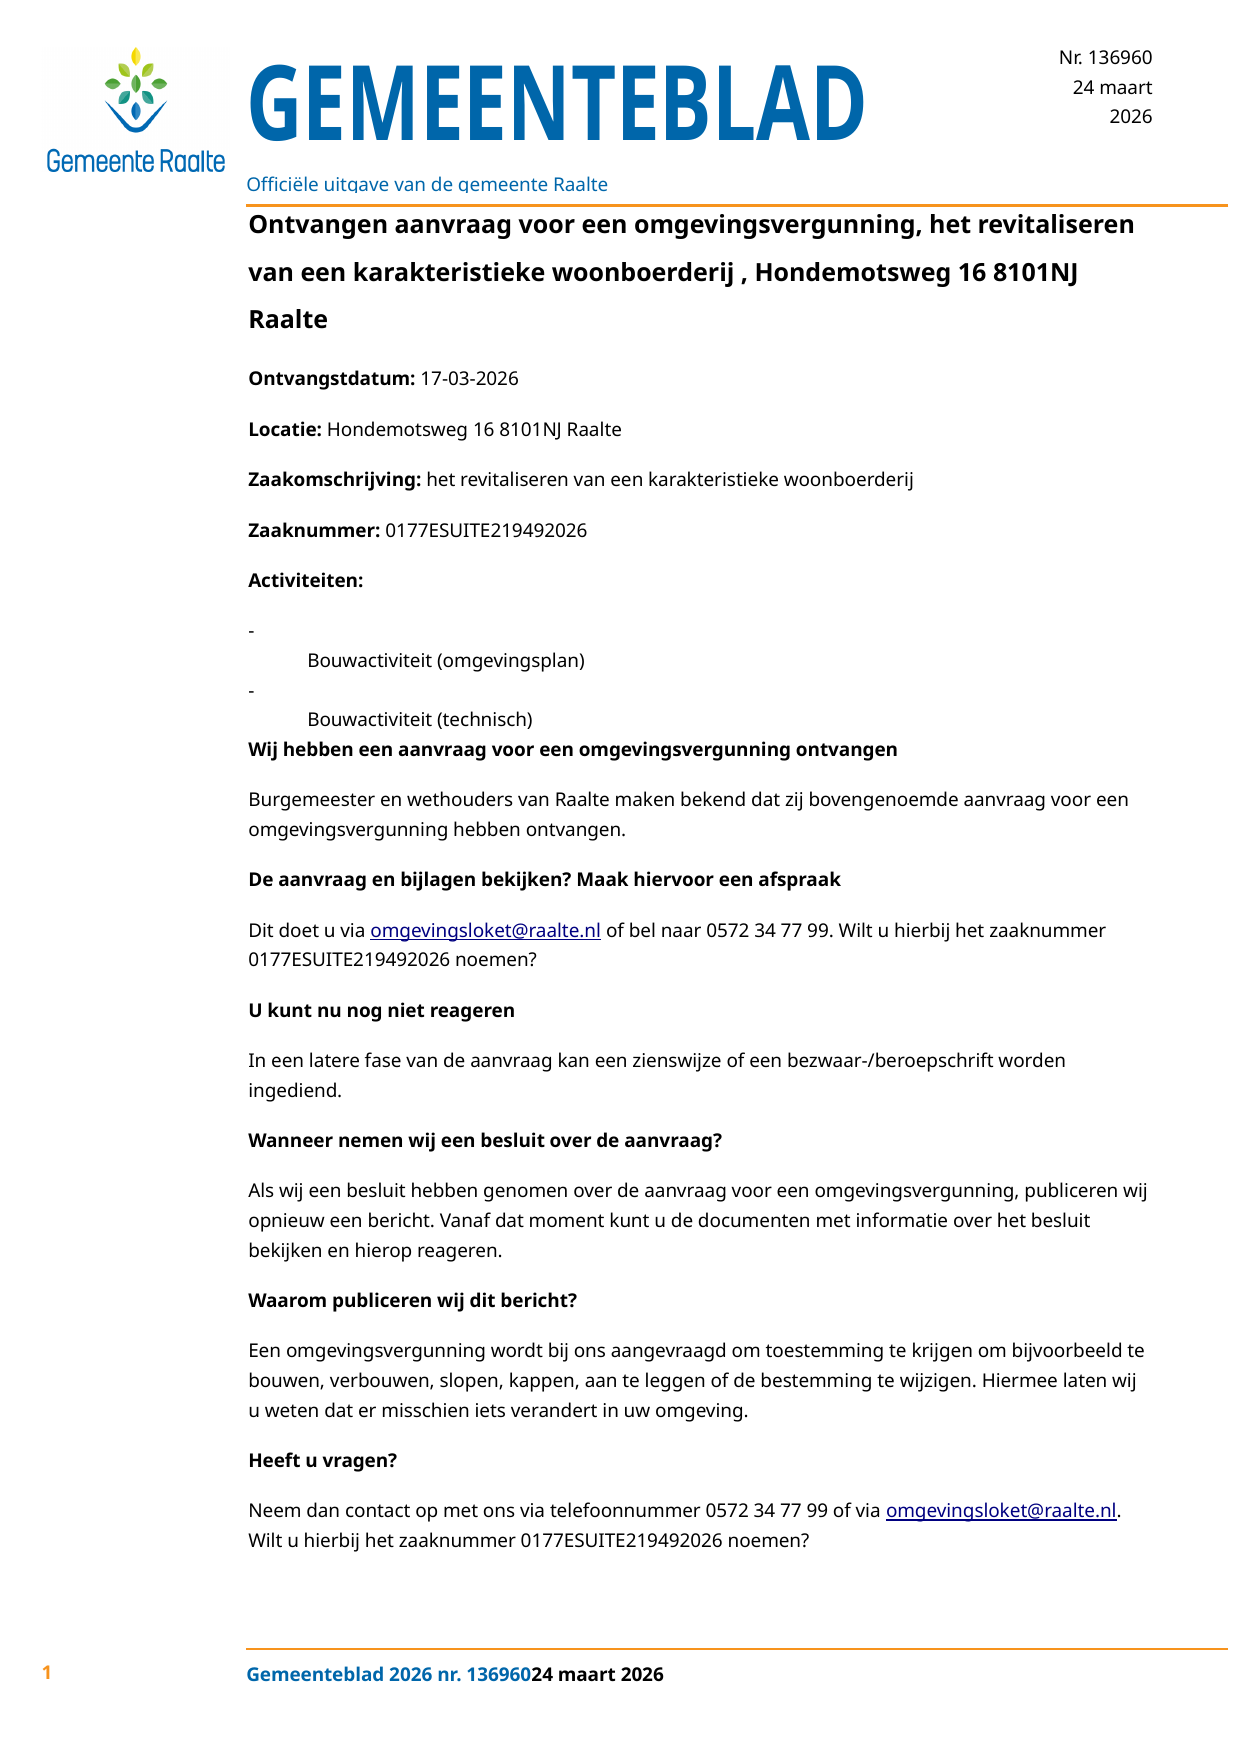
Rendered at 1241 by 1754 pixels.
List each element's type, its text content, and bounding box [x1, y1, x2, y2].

text Burgemeester en wethouders van Raalte maken bekend dat zij bovengenoemde aanvraag voor een omgevingsvergunning hebben ontvangen. [248, 786, 1152, 842]
text Zaaknummer: 0177ESUITE219492026 [248, 517, 1152, 542]
list Bouwactiviteit (technisch) [248, 706, 1152, 732]
text De aanvraag en bijlagen bekijken? Maak hiervoor een afspraak [248, 866, 1152, 892]
text Heeft u vragen? [248, 1447, 1152, 1473]
text Wij hebben een aanvraag voor een omgevingsvergunning ontvangen [248, 736, 1152, 762]
text Een omgevingsvergunning wordt bij ons aangevraagd om toestemming te krijgen om bijvoorbeeld te bouwen, verbouwen, slopen, kappen, aan te leggen of de bestemming te wijzigen. Hiermee laten wij u weten dat er misschien iets verandert in uw omgeving. [248, 1338, 1152, 1422]
text In een latere fase van de aanvraag kan een zienswijze of een bezwaar-/beroepschrift worden ingediend. [248, 1047, 1152, 1102]
text Wanneer nemen wij een besluit over de aanvraag? [248, 1127, 1152, 1153]
text Locatie: Hondemotsweg 16 8101NJ Raalte [248, 416, 1152, 442]
text Dit doet u via omgevingsloket@raalte.nl of bel naar 0572 34 77 99. Wilt u hierbij het zaaknummer 0177ESUITE219492026 noemen? [248, 917, 1152, 972]
text Neem dan contact op met ons via telefoonnummer 0572 34 77 99 of via omgevingsloket@raalte.nl. Wilt u hierbij het zaaknummer 0177ESUITE219492026 noemen? [248, 1498, 1152, 1553]
text Ontvangen aanvraag voor een omgevingsvergunning, het revitaliseren van een karakteristieke woonboerderij , Hondemotsweg 16 8101NJ Raalte [248, 207, 1152, 336]
text Activiteiten: [248, 567, 1152, 593]
text Zaakomschrijving: het revitaliseren van een karakteristieke woonboerderij [248, 466, 1152, 492]
text Ontvangstdatum: 17-03-2026 [248, 366, 1152, 391]
picture [41, 47, 231, 172]
text Waarom publiceren wij dit bericht? [248, 1287, 1152, 1313]
text U kunt nu nog niet reageren [248, 997, 1152, 1022]
list Bouwactiviteit (omgevingsplan) [248, 647, 1152, 673]
text Als wij een besluit hebben genomen over de aanvraag voor een omgevingsvergunning, publiceren wij opnieuw een bericht. Vanaf dat moment kunt u de documenten met informatie over het besluit bekijken en hierop reageren. [248, 1178, 1152, 1262]
